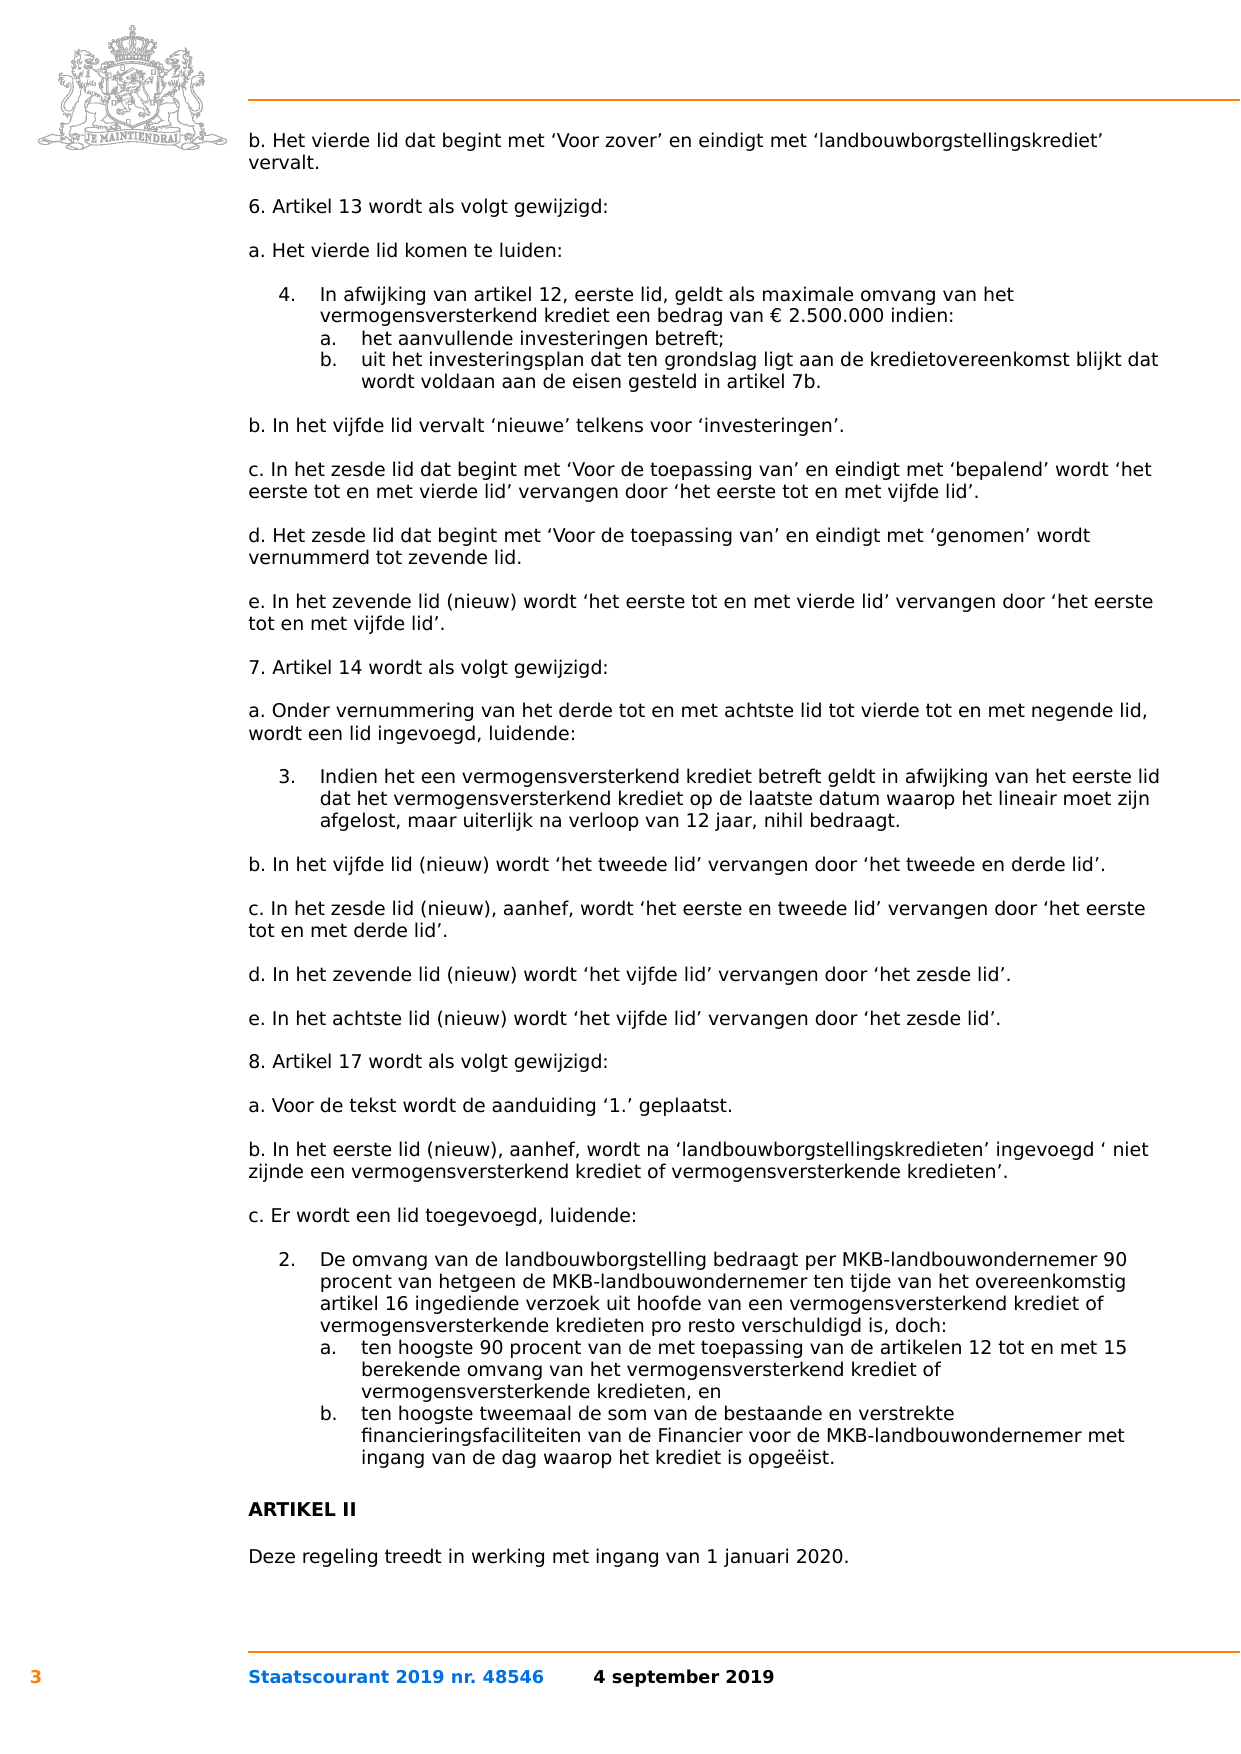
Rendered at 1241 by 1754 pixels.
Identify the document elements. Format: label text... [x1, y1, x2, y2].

subtitle ARTIKEL II [248, 1499, 1163, 1521]
text a. het aanvullende investeringen betreft; [319, 327, 1163, 349]
text d. In het zevende lid (nieuw) wordt ‘het vijfde lid’ vervangen door ‘het zesde lid’. [248, 964, 1163, 986]
picture [38, 25, 227, 150]
text Deze regeling treedt in werking met ingang van 1 januari 2020. [248, 1546, 1163, 1568]
text a. Het vierde lid komen te luiden: [248, 239, 1163, 262]
text 2. De omvang van de landbouwborgstelling bedraagt per MKB-landbouwondernemer 90 procent van hetgeen de MKB-landbouwondernemer ten tijde van het overeenkomstig artikel 16 ingediende verzoek uit hoofde van een vermogensversterkend krediet of vermogensversterkende kredieten pro resto verschuldigd is, doch: [278, 1249, 1163, 1337]
text a. Voor de tekst wordt de aanduiding ‘1.’ geplaatst. [248, 1095, 1163, 1117]
text c. In het zesde lid dat begint met ‘Voor de toepassing van’ en eindigt met ‘bepalend’ wordt ‘het eerste tot en met vierde lid’ vervangen door ‘het eerste tot en met vijfde lid’. [248, 459, 1163, 503]
text b. ten hoogste tweemaal de som van de bestaande en verstrekte financieringsfaciliteiten van de Financier voor de MKB-landbouwondernemer met ingang van de dag waarop het krediet is opgeëist. [319, 1403, 1163, 1469]
text 7. Artikel 14 wordt als volgt gewijzigd: [248, 657, 1163, 678]
text b. In het eerste lid (nieuw), aanhef, wordt na ‘landbouwborgstellingskredieten’ ingevoegd ‘ niet zijnde een vermogensversterkend krediet of vermogensversterkende kredieten’. [248, 1139, 1163, 1183]
text 3. Indien het een vermogensversterkend krediet betreft geldt in afwijking van het eerste lid dat het vermogensversterkend krediet op de laatste datum waarop het lineair moet zijn afgelost, maar uiterlijk na verloop van 12 jaar, nihil bedraagt. [278, 766, 1163, 832]
text 4. In afwijking van artikel 12, eerste lid, geldt als maximale omvang van het vermogensversterkend krediet een bedrag van € 2.500.000 indien: [278, 283, 1163, 327]
text 6. Artikel 13 wordt als volgt gewijzigd: [248, 196, 1163, 218]
text b. In het vijfde lid (nieuw) wordt ‘het tweede lid’ vervangen door ‘het tweede en derde lid’. [248, 854, 1163, 876]
text a. ten hoogste 90 procent van de met toepassing van de artikelen 12 tot en met 15 berekende omvang van het vermogensversterkend krediet of vermogensversterkende kredieten, en [319, 1337, 1163, 1403]
text 8. Artikel 17 wordt als volgt gewijzigd: [248, 1051, 1163, 1073]
text b. uit het investeringsplan dat ten grondslag ligt aan de kredietovereenkomst blijkt dat wordt voldaan aan de eisen gesteld in artikel 7b. [319, 349, 1163, 393]
text c. Er wordt een lid toegevoegd, luidende: [248, 1205, 1163, 1227]
text d. Het zesde lid dat begint met ‘Voor de toepassing van’ en eindigt met ‘genomen’ wordt vernummerd tot zevende lid. [248, 525, 1163, 569]
text e. In het achtste lid (nieuw) wordt ‘het vijfde lid’ vervangen door ‘het zesde lid’. [248, 1008, 1163, 1029]
text b. Het vierde lid dat begint met ‘Voor zover’ en eindigt met ‘landbouwborgstellingskrediet’ vervalt. [248, 130, 1163, 174]
text b. In het vijfde lid vervalt ‘nieuwe’ telkens voor ‘investeringen’. [248, 415, 1163, 437]
text e. In het zevende lid (nieuw) wordt ‘het eerste tot en met vierde lid’ vervangen door ‘het eerste tot en met vijfde lid’. [248, 591, 1163, 635]
text c. In het zesde lid (nieuw), aanhef, wordt ‘het eerste en tweede lid’ vervangen door ‘het eerste tot en met derde lid’. [248, 898, 1163, 942]
text a. Onder vernummering van het derde tot en met achtste lid tot vierde tot en met negende lid, wordt een lid ingevoegd, luidende: [248, 700, 1163, 744]
